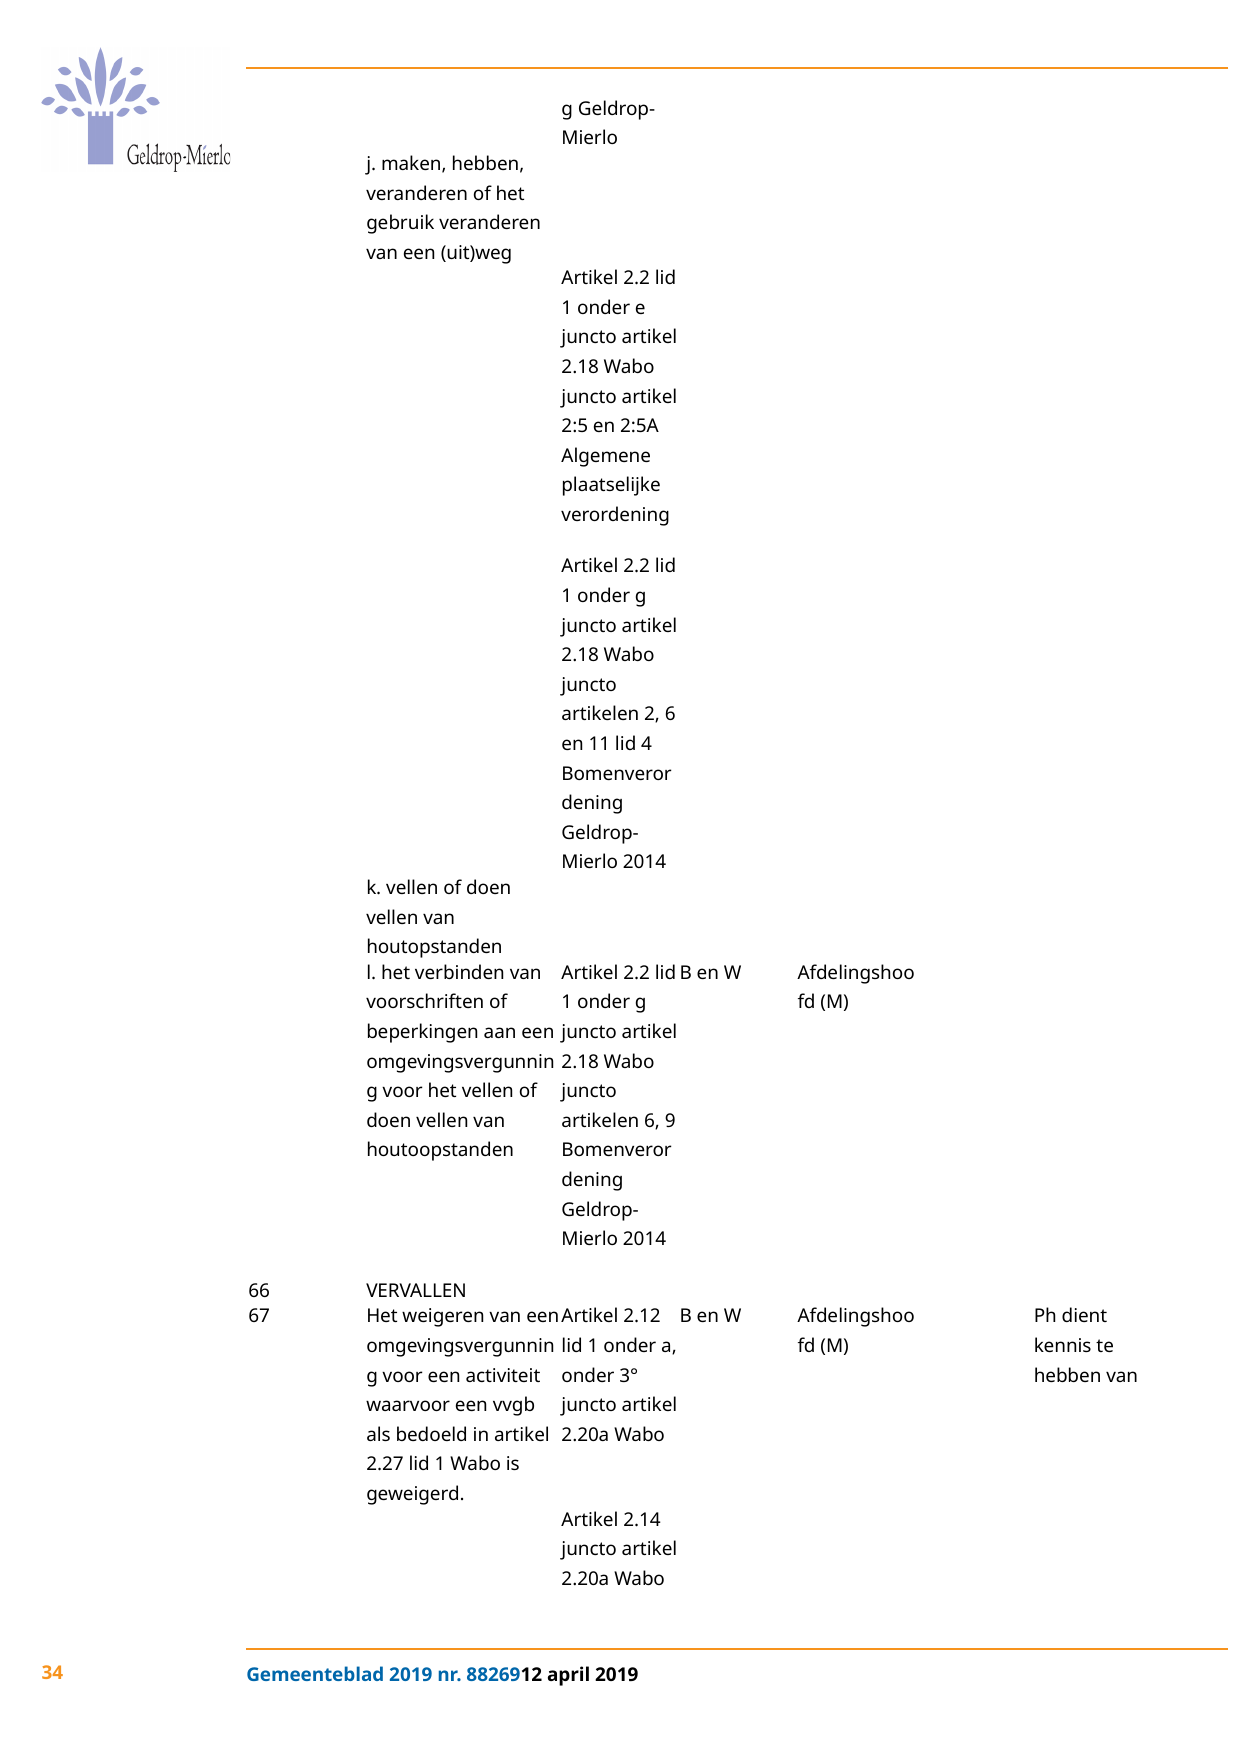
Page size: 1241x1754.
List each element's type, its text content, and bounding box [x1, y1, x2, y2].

table_cell Artikel 2.12 lid 1 onder a, onder 3° juncto artikel 2.20a Wabo [561, 1303, 679, 1506]
table_cell [1034, 1506, 1152, 1591]
table_cell [679, 553, 797, 874]
table_cell [915, 150, 1033, 264]
table_cell [679, 874, 797, 959]
table_cell [679, 95, 797, 150]
table_cell [1034, 553, 1152, 874]
table_cell B en W [679, 1303, 797, 1506]
table_cell [915, 874, 1033, 959]
table_cell [915, 95, 1033, 150]
table_cell [679, 1506, 797, 1591]
table_cell [561, 1277, 679, 1303]
table_cell Artikel 2.2 lid 1 onder e juncto artikel 2.18 Wabo juncto artikel 2:5 en 2:5A Algemene plaatselijke verordening [561, 265, 679, 527]
table_cell [1034, 874, 1152, 959]
table_cell 67 [248, 1303, 366, 1506]
table_cell [797, 95, 915, 150]
table_cell [915, 265, 1033, 527]
table_cell [915, 959, 1033, 1251]
table_cell g Geldrop-Mierlo [561, 95, 679, 150]
table_cell [679, 150, 797, 264]
table_cell Artikel 2.2 lid 1 onder g juncto artikel 2.18 Wabo juncto artikelen 2, 6 en 11 lid 4 Bomenverordening Geldrop-Mierlo 2014 [561, 553, 679, 874]
table_cell VERVALLEN [366, 1277, 561, 1303]
table_cell [1034, 150, 1152, 264]
table_cell [915, 1251, 1033, 1277]
table_cell [561, 1251, 679, 1277]
table_cell [797, 553, 915, 874]
table_cell [797, 874, 915, 959]
table_cell [248, 959, 366, 1251]
table_cell [679, 1277, 797, 1303]
table_cell Artikel 2.2 lid 1 onder g juncto artikel 2.18 Wabo juncto artikelen 6, 9 Bomenverordening Geldrop-Mierlo 2014 [561, 959, 679, 1251]
table_cell j. maken, hebben, veranderen of het gebruik veranderen van een (uit)weg [366, 150, 561, 264]
table_cell [1034, 959, 1152, 1251]
table_cell [915, 1277, 1033, 1303]
table_cell Het weigeren van een omgevingsvergunning voor een activiteit waarvoor een vvgb als bedoeld in artikel 2.27 lid 1 Wabo is geweigerd. [366, 1303, 561, 1506]
table_cell [1034, 1251, 1152, 1277]
table_cell [561, 527, 679, 553]
table_cell [915, 527, 1033, 553]
table_cell [248, 265, 366, 527]
table_cell Artikel 2.14 juncto artikel 2.20a Wabo [561, 1506, 679, 1591]
table_cell [366, 265, 561, 527]
table_cell [248, 553, 366, 874]
table_cell [679, 1251, 797, 1277]
table_cell [797, 265, 915, 527]
table_cell [248, 95, 366, 150]
picture [41, 47, 231, 172]
table_cell [915, 1506, 1033, 1591]
table_cell [797, 150, 915, 264]
table_cell [915, 1303, 1033, 1506]
table_cell [679, 527, 797, 553]
table_cell [248, 1506, 366, 1591]
table_cell k. vellen of doen vellen van houtopstanden [366, 874, 561, 959]
table_cell [248, 150, 366, 264]
table_cell [797, 1506, 915, 1591]
table_cell [679, 265, 797, 527]
table_cell [366, 95, 561, 150]
table_cell Afdelingshoofd (M) [797, 959, 915, 1251]
table_cell [248, 874, 366, 959]
table_cell [915, 553, 1033, 874]
table_cell [561, 150, 679, 264]
table_cell [366, 527, 561, 553]
table_cell [248, 1251, 366, 1277]
table_cell [1034, 1277, 1152, 1303]
table_cell [366, 1506, 561, 1591]
table_cell [797, 1277, 915, 1303]
table_cell [797, 527, 915, 553]
table_cell [797, 1251, 915, 1277]
table_cell l. het verbinden van voorschriften of beperkingen aan een omgevingsvergunning voor het vellen of doen vellen van houtoopstanden [366, 959, 561, 1251]
table_cell [1034, 265, 1152, 527]
table_cell Ph dient kennis te hebben van [1034, 1303, 1152, 1506]
table_cell B en W [679, 959, 797, 1251]
table_cell 66 [248, 1277, 366, 1303]
table_cell [1034, 95, 1152, 150]
table_cell Afdelingshoofd (M) [797, 1303, 915, 1506]
table_cell [248, 527, 366, 553]
table_cell [366, 1251, 561, 1277]
table_cell [1034, 527, 1152, 553]
table_cell [366, 553, 561, 874]
table_cell [561, 874, 679, 959]
